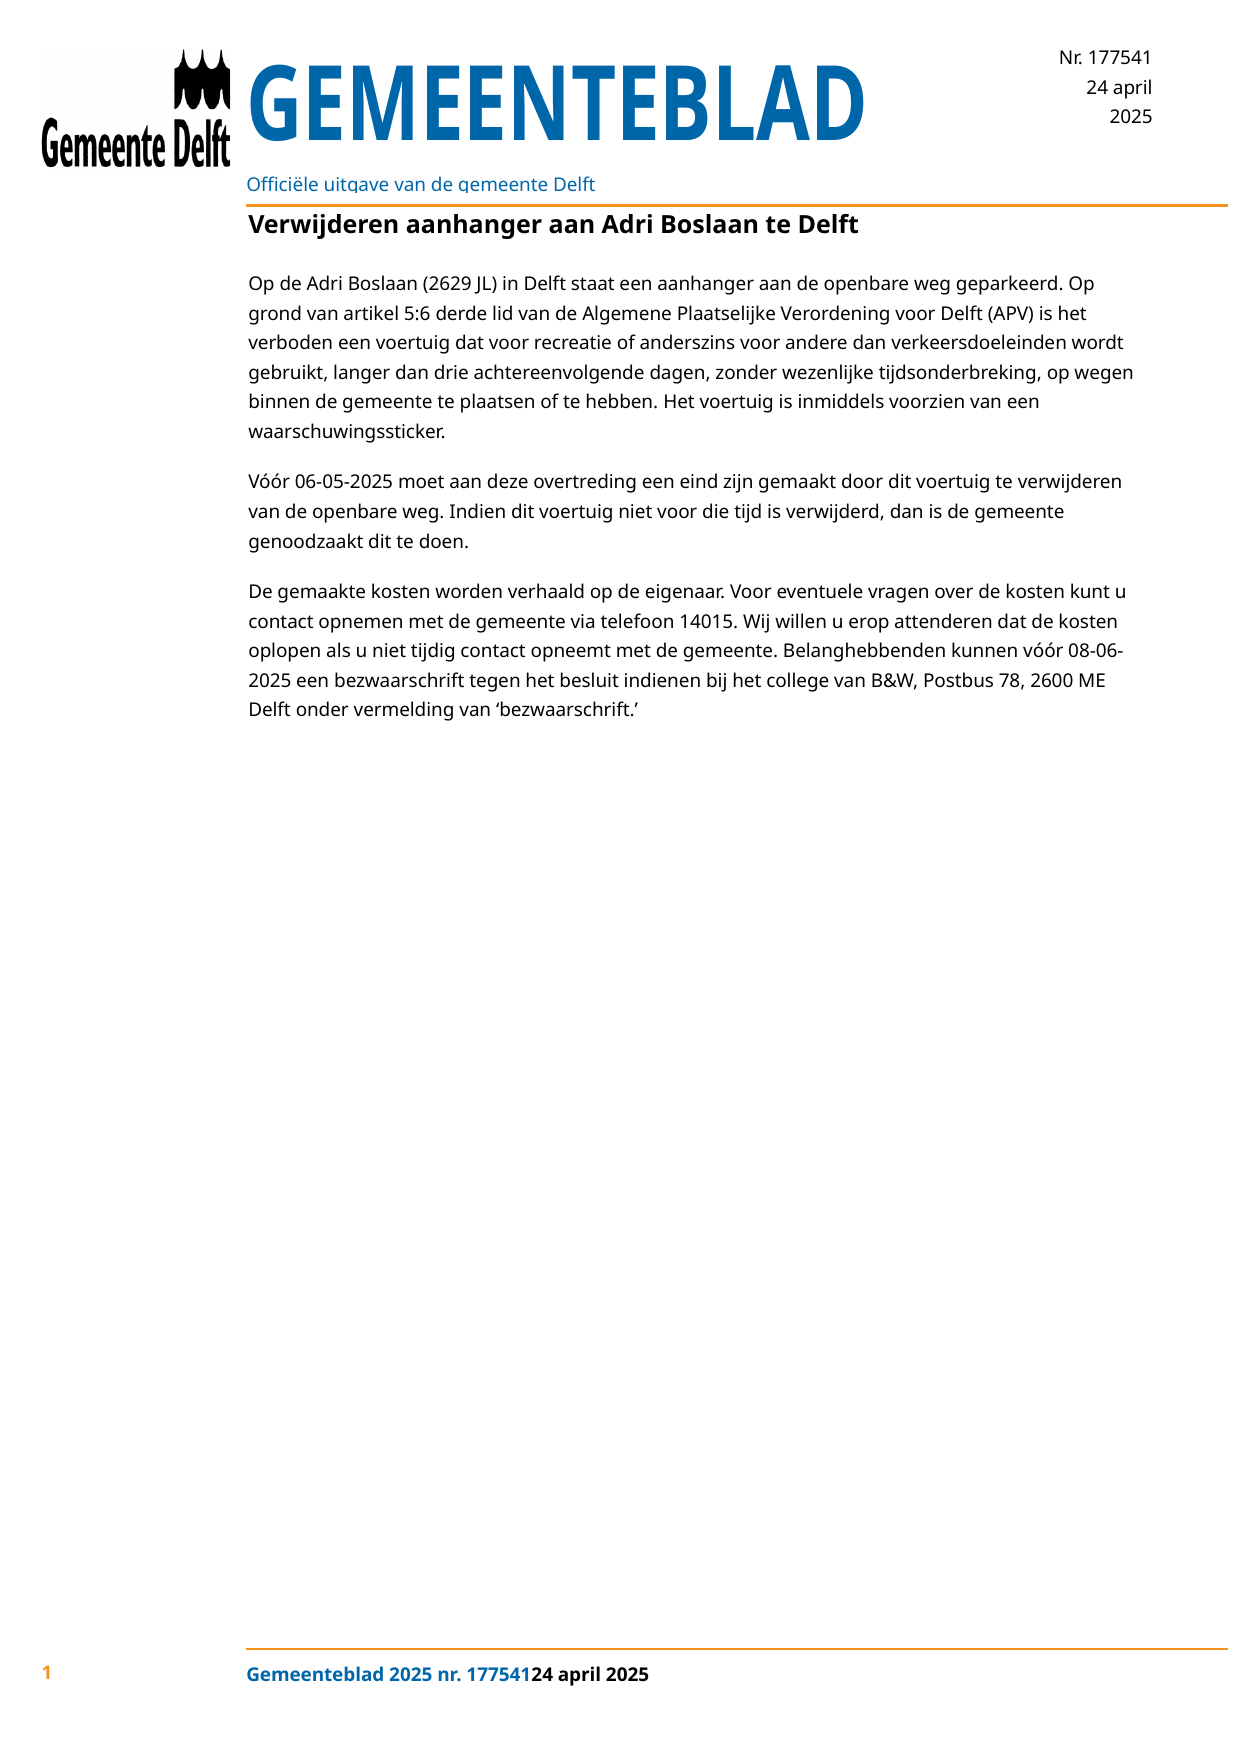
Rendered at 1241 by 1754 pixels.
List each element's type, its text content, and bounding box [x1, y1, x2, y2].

text De gemaakte kosten worden verhaald op de eigenaar. Voor eventuele vragen over de kosten kunt u contact opnemen met de gemeente via telefoon 14015. Wij willen u erop attenderen dat de kosten oplopen als u niet tijdig contact opneemt met de gemeente. Belanghebbenden kunnen vóór 08-06-2025 een bezwaarschrift tegen het besluit indienen bij het college van B&W, Postbus 78, 2600 ME Delft onder vermelding van ‘bezwaarschrift.’ [248, 578, 1152, 722]
picture [41, 47, 231, 172]
text Op de Adri Boslaan (2629 JL) in Delft staat een aanhanger aan de openbare weg geparkeerd. Op grond van artikel 5:6 derde lid van de Algemene Plaatselijke Verordening voor Delft (APV) is het verboden een voertuig dat voor recreatie of anderszins voor andere dan verkeersdoeleinden wordt gebruikt, langer dan drie achtereenvolgende dagen, zonder wezenlijke tijdsonderbreking, op wegen binnen de gemeente te plaatsen of te hebben. Het voertuig is inmiddels voorzien van een waarschuwingssticker. [248, 270, 1152, 444]
text Verwijderen aanhanger aan Adri Boslaan te Delft [248, 207, 1152, 241]
text Vóór 06-05-2025 moet aan deze overtreding een eind zijn gemaakt door dit voertuig te verwijderen van de openbare weg. Indien dit voertuig niet voor die tijd is verwijderd, dan is de gemeente genoodzaakt dit te doen. [248, 469, 1152, 553]
